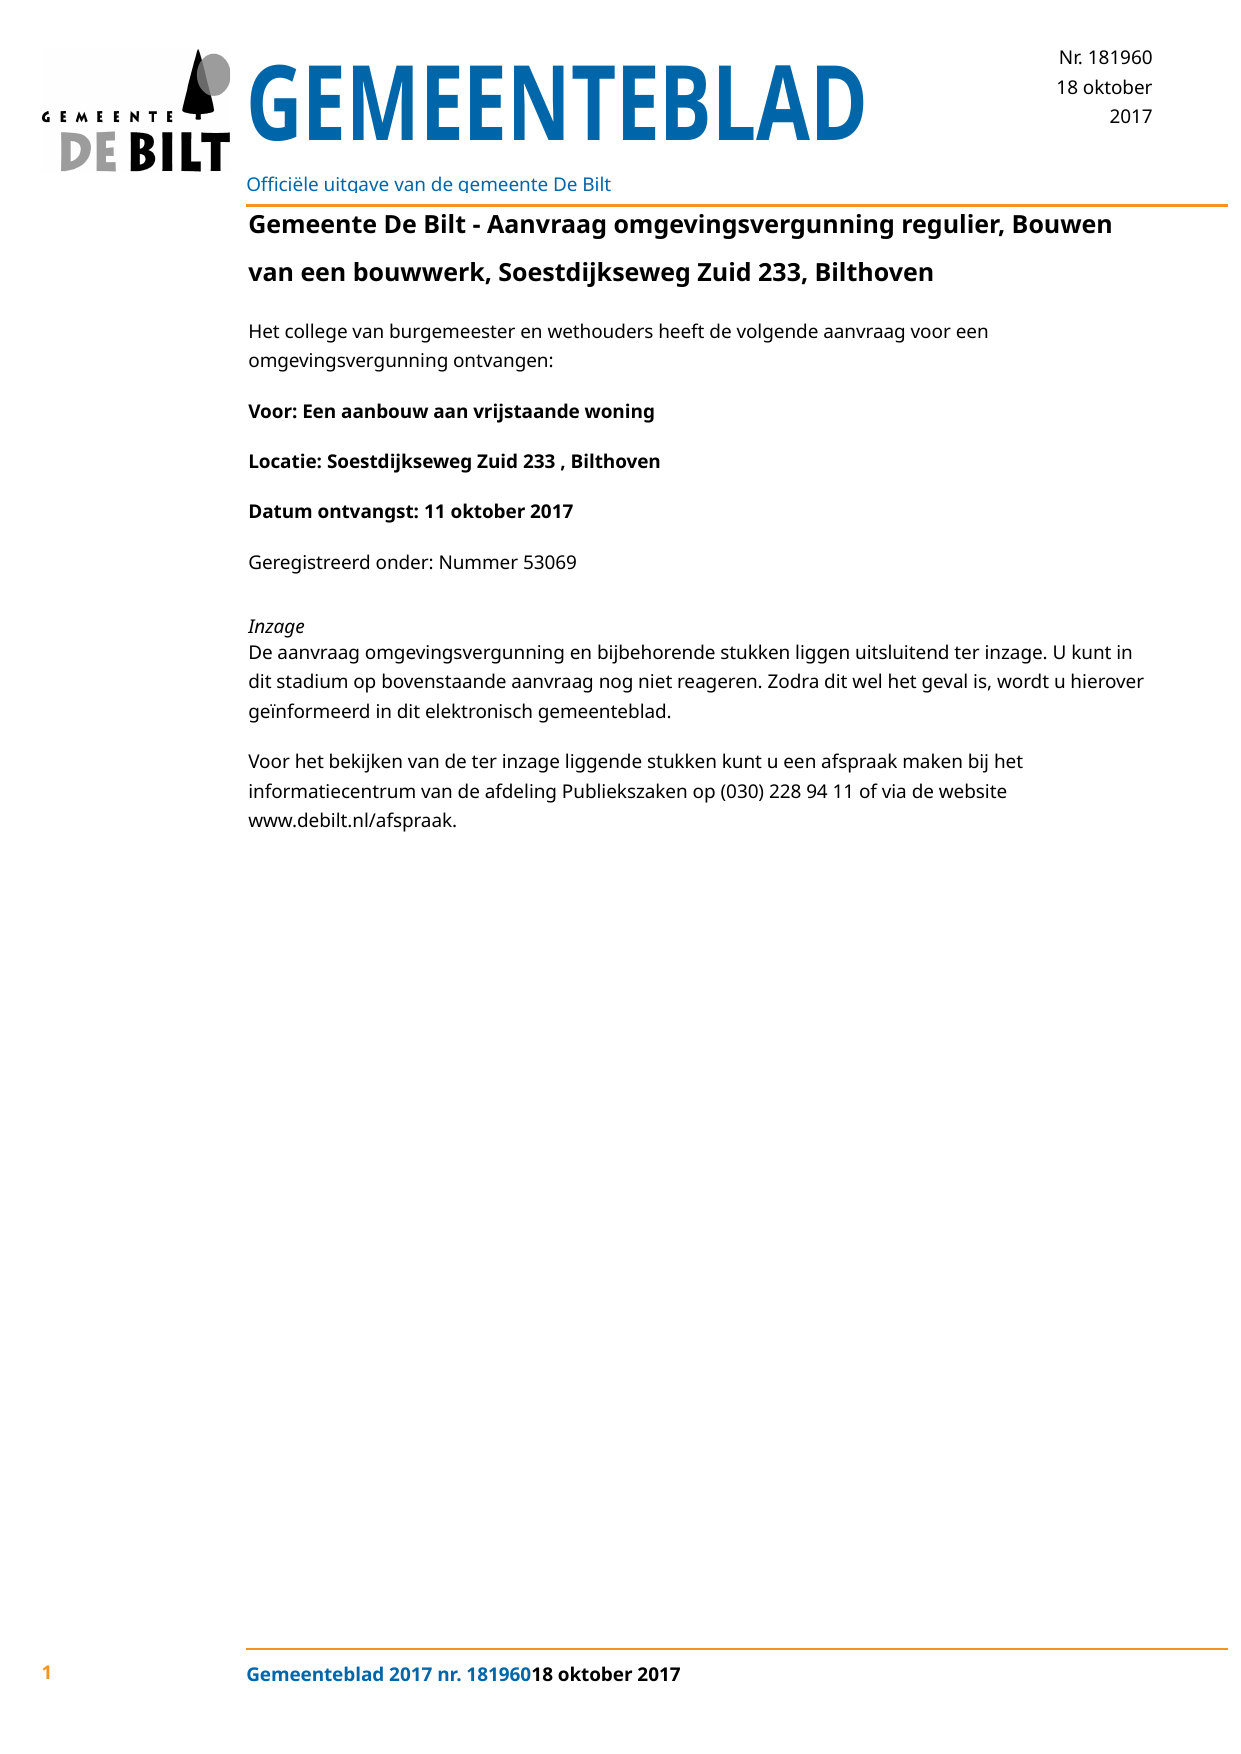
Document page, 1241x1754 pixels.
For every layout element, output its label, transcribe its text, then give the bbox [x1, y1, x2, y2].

text Het college van burgemeester en wethouders heeft de volgende aanvraag voor een omgevingsvergunning ontvangen: [248, 318, 1152, 373]
text Datum ontvangst: 11 oktober 2017 [248, 499, 1152, 524]
text Voor het bekijken van de ter inzage liggende stukken kunt u een afspraak maken bij het informatiecentrum van de afdeling Publiekszaken op (030) 228 94 11 of via de website www.debilt.nl/afspraak. [248, 748, 1152, 833]
text Inzage [248, 613, 1152, 639]
text Voor: Een aanbouw aan vrijstaande woning [248, 398, 1152, 424]
text De aanvraag omgevingsvergunning en bijbehorende stukken liggen uitsluitend ter inzage. U kunt in dit stadium op bovenstaande aanvraag nog niet reageren. Zodra dit wel het geval is, wordt u hierover geïnformeerd in dit elektronisch gemeenteblad. [248, 639, 1152, 724]
picture [41, 47, 231, 172]
text Locatie: Soestdijkseweg Zuid 233 , Bilthoven [248, 448, 1152, 474]
text Gemeente De Bilt - Aanvraag omgevingsvergunning regulier, Bouwen van een bouwwerk, Soestdijkseweg Zuid 233, Bilthoven [248, 207, 1152, 288]
text Geregistreerd onder: Nummer 53069 [248, 549, 1152, 575]
